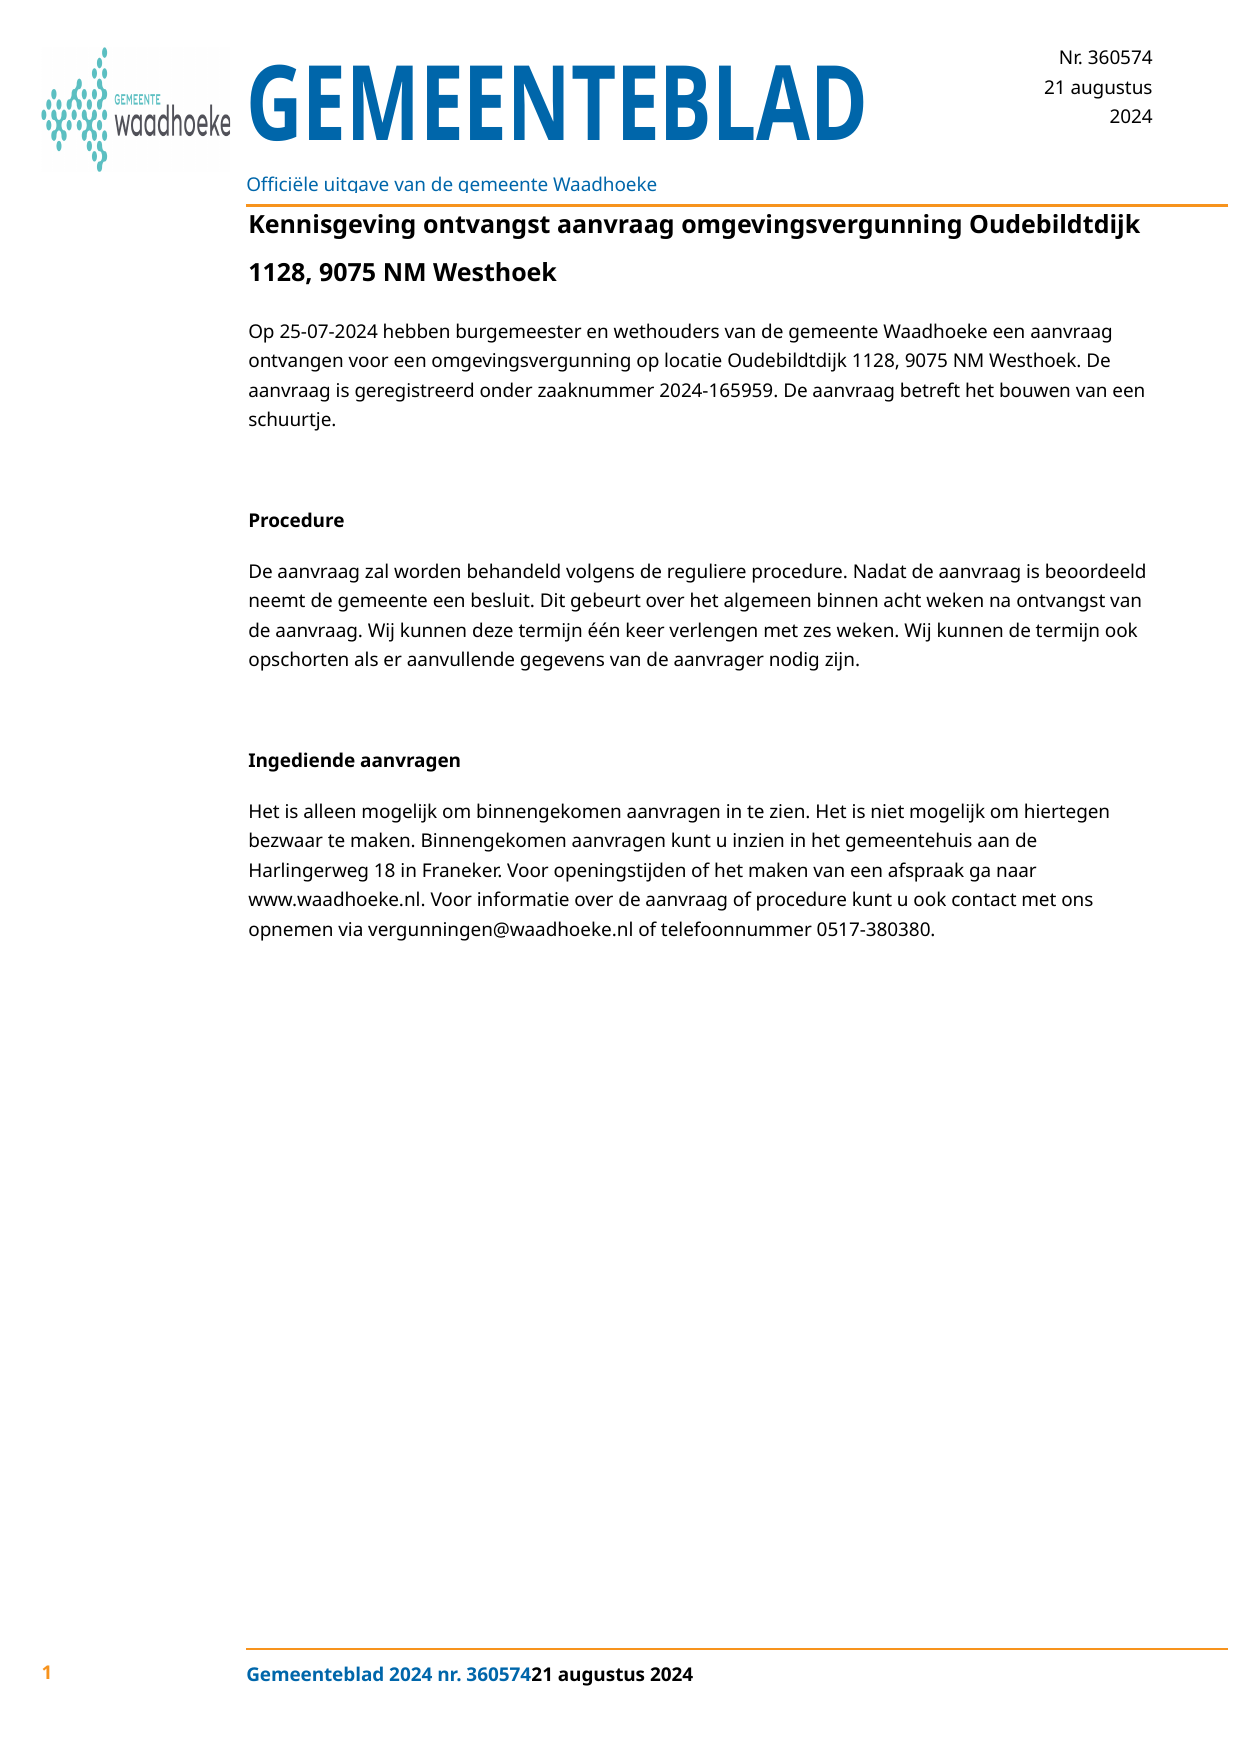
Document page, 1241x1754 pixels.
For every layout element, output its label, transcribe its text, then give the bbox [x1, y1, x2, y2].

text Procedure [248, 507, 1152, 533]
text Ingediende aanvragen [248, 747, 1152, 773]
text De aanvraag zal worden behandeld volgens de reguliere procedure. Nadat de aanvraag is beoordeeld neemt de gemeente een besluit. Dit gebeurt over het algemeen binnen acht weken na ontvangst van de aanvraag. Wij kunnen deze termijn één keer verlengen met zes weken. Wij kunnen de termijn ook opschorten als er aanvullende gegevens van de aanvrager nodig zijn. [248, 558, 1152, 672]
text Op 25-07-2024 hebben burgemeester en wethouders van de gemeente Waadhoeke een aanvraag ontvangen voor een omgevingsvergunning op locatie Oudebildtdijk 1128, 9075 NM Westhoek. De aanvraag is geregistreerd onder zaaknummer 2024-165959. De aanvraag betreft het bouwen van een schuurtje. [248, 318, 1152, 432]
text Het is alleen mogelijk om binnengekomen aanvragen in te zien. Het is niet mogelijk om hiertegen bezwaar te maken. Binnengekomen aanvragen kunt u inzien in het gemeentehuis aan de Harlingerweg 18 in Franeker. Voor openingstijden of het maken van een afspraak ga naar www.waadhoeke.nl. Voor informatie over de aanvraag of procedure kunt u ook contact met ons opnemen via vergunningen@waadhoeke.nl of telefoonnummer 0517-380380. [248, 798, 1152, 942]
text Kennisgeving ontvangst aanvraag omgevingsvergunning Oudebildtdijk 1128, 9075 NM Westhoek [248, 207, 1152, 288]
picture [41, 47, 231, 172]
